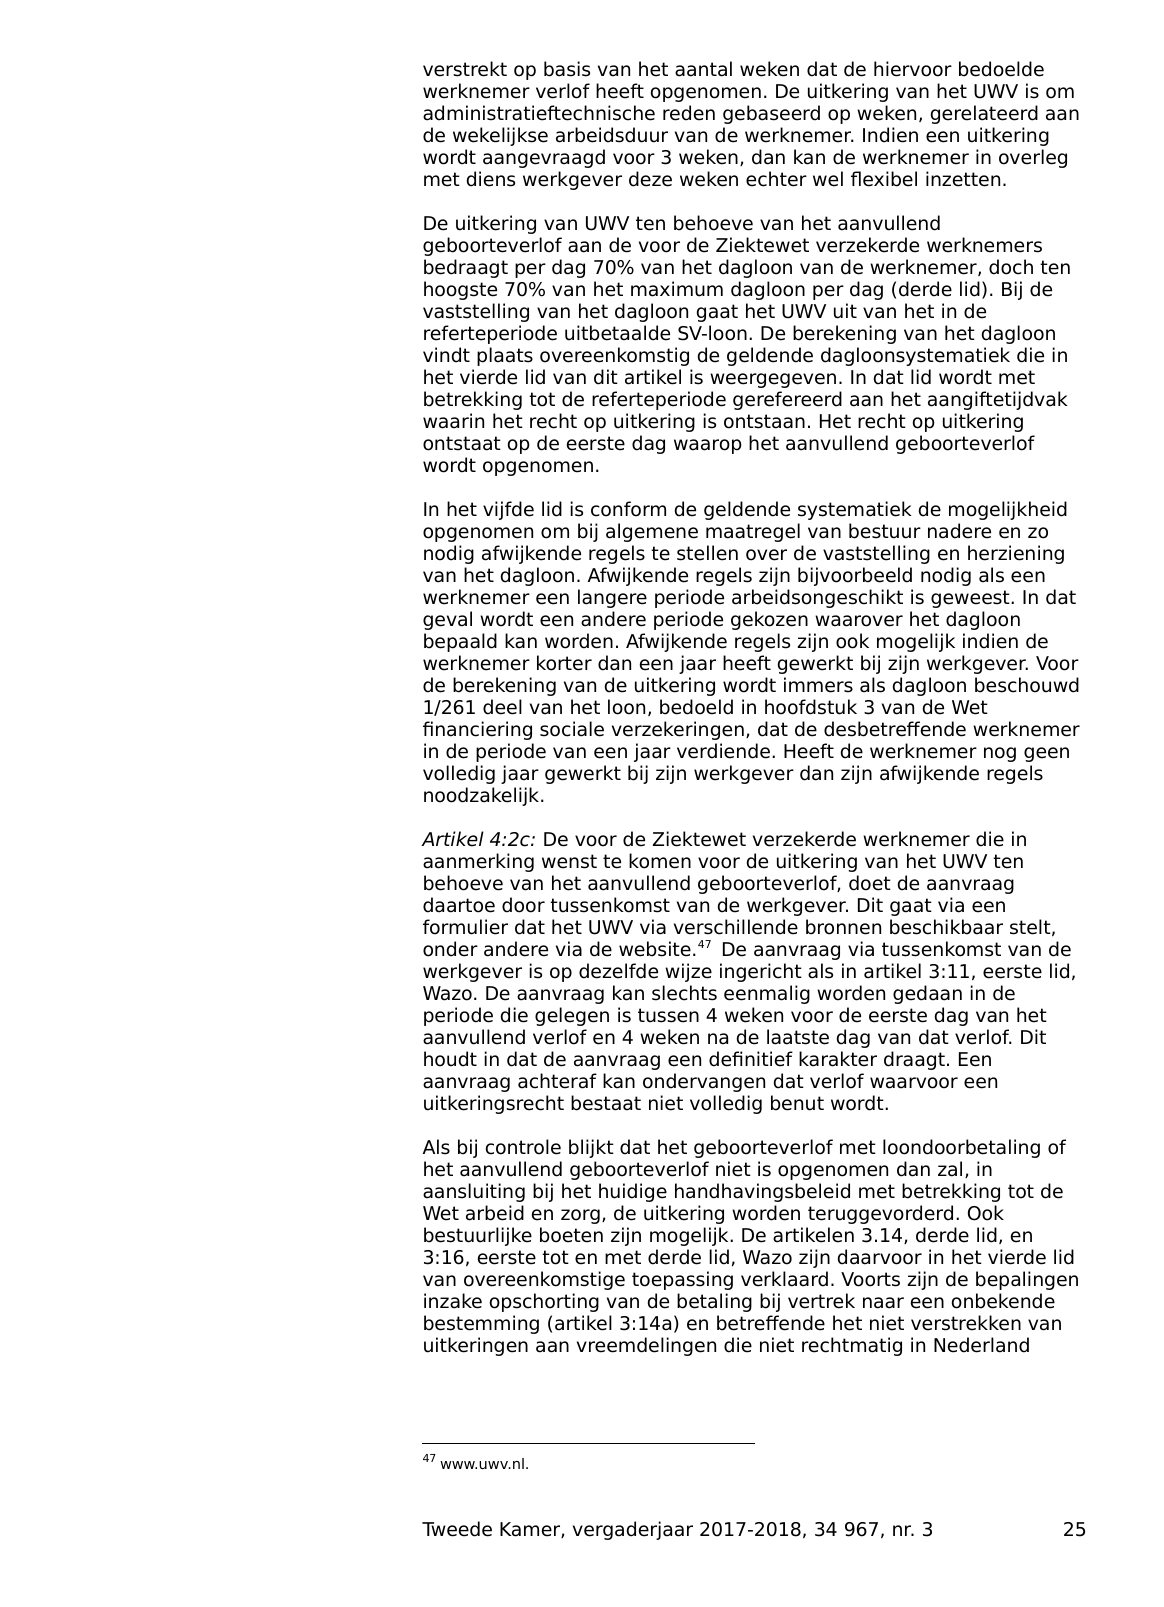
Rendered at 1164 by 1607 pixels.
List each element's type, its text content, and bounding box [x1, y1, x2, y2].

text www.uwv.nl. [422, 1452, 1087, 1474]
text Als bij controle blijkt dat het geboorteverlof met loondoorbetaling of het aanvullend geboorteverlof niet is opgenomen dan zal, in aansluiting bij het huidige handhavingsbeleid met betrekking tot de Wet arbeid en zorg, de uitkering worden teruggevorderd. Ook bestuurlijke boeten zijn mogelijk. De artikelen 3.14, derde lid, en 3:16, eerste tot en met derde lid, Wazo zijn daarvoor in het vierde lid van overeenkomstige toepassing verklaard. Voorts zijn de bepalingen inzake opschorting van de betaling bij vertrek naar een onbekende bestemming (artikel 3:14a) en betreffende het niet verstrekken van uitkeringen aan vreemdelingen die niet rechtmatig in Nederland [422, 1137, 1087, 1357]
text In het vijfde lid is conform de geldende systematiek de mogelijkheid opgenomen om bij algemene maatregel van bestuur nadere en zo nodig afwijkende regels te stellen over de vaststelling en herziening van het dagloon. Afwijkende regels zijn bijvoorbeeld nodig als een werknemer een langere periode arbeidsongeschikt is geweest. In dat geval wordt een andere periode gekozen waarover het dagloon bepaald kan worden. Afwijkende regels zijn ook mogelijk indien de werknemer korter dan een jaar heeft gewerkt bij zijn werkgever. Voor de berekening van de uitkering wordt immers als dagloon beschouwd 1/261 deel van het loon, bedoeld in hoofdstuk 3 van de Wet financiering sociale verzekeringen, dat de desbetreffende werknemer in de periode van een jaar verdiende. Heeft de werknemer nog geen volledig jaar gewerkt bij zijn werkgever dan zijn afwijkende regels noodzakelijk. [422, 499, 1087, 807]
text verstrekt op basis van het aantal weken dat de hiervoor bedoelde werknemer verlof heeft opgenomen. De uitkering van het UWV is om administratieftechnische reden gebaseerd op weken, gerelateerd aan de wekelijkse arbeidsduur van de werknemer. Indien een uitkering wordt aangevraagd voor 3 weken, dan kan de werknemer in overleg met diens werkgever deze weken echter wel flexibel inzetten. [422, 59, 1087, 191]
text De uitkering van UWV ten behoeve van het aanvullend geboorteverlof aan de voor de Ziektewet verzekerde werknemers bedraagt per dag 70% van het dagloon van de werknemer, doch ten hoogste 70% van het maximum dagloon per dag (derde lid). Bij de vaststelling van het dagloon gaat het UWV uit van het in de referteperiode uitbetaalde SV-loon. De berekening van het dagloon vindt plaats overeenkomstig de geldende dagloonsystematiek die in het vierde lid van dit artikel is weergegeven. In dat lid wordt met betrekking tot de referteperiode gerefereerd aan het aangiftetijdvak waarin het recht op uitkering is ontstaan. Het recht op uitkering ontstaat op de eerste dag waarop het aanvullend geboorteverlof wordt opgenomen. [422, 213, 1087, 477]
text Artikel 4:2c: De voor de Ziektewet verzekerde werknemer die in aanmerking wenst te komen voor de uitkering van het UWV ten behoeve van het aanvullend geboorteverlof, doet de aanvraag daartoe door tussenkomst van de werkgever. Dit gaat via een formulier dat het UWV via verschillende bronnen beschikbaar stelt, onder andere via de website. De aanvraag via tussenkomst van de werkgever is op dezelfde wijze ingericht als in artikel 3:11, eerste lid, Wazo. De aanvraag kan slechts eenmalig worden gedaan in de periode die gelegen is tussen 4 weken voor de eerste dag van het aanvullend verlof en 4 weken na de laatste dag van dat verlof. Dit houdt in dat de aanvraag een definitief karakter draagt. Een aanvraag achteraf kan ondervangen dat verlof waarvoor een uitkeringsrecht bestaat niet volledig benut wordt. [422, 829, 1087, 1115]
